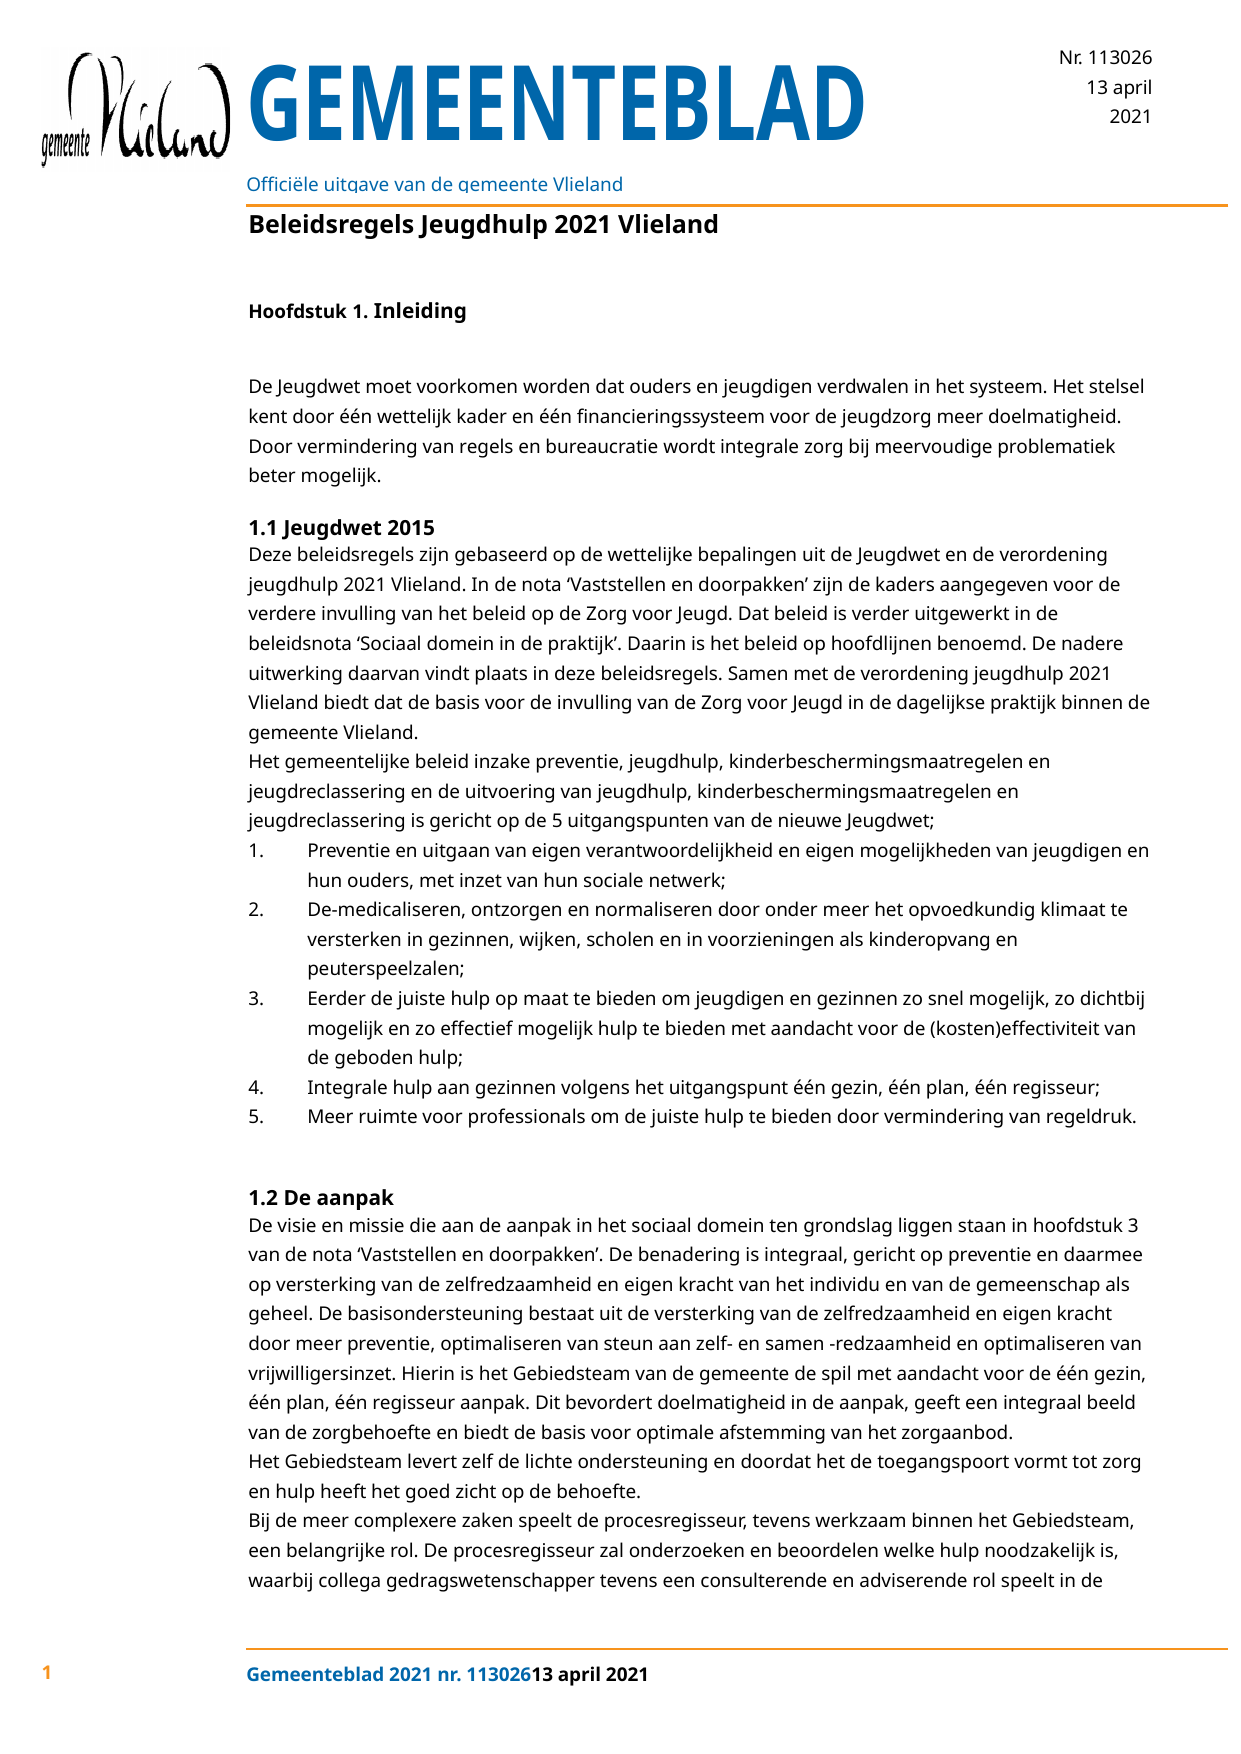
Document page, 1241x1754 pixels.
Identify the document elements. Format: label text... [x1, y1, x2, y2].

list Eerder de juiste hulp op maat te bieden om jeugdigen en gezinnen zo snel mogelijk, zo dichtbij mogelijk en zo effectief mogelijk hulp te bieden met aandacht voor de (kosten)effectiviteit van de geboden hulp; [248, 985, 1152, 1070]
picture [41, 47, 231, 172]
text Het Gebiedsteam levert zelf de lichte ondersteuning en doordat het de toegangspoort vormt tot zorg en hulp heeft het goed zicht op de behoefte. [248, 1448, 1152, 1504]
list Integrale hulp aan gezinnen volgens het uitgangspunt één gezin, één plan, één regisseur; [248, 1074, 1152, 1099]
list Meer ruimte voor professionals om de juiste hulp te bieden door vermindering van regeldruk. [248, 1103, 1152, 1129]
text Hoofdstuk 1. Inleiding [248, 296, 1152, 324]
text De visie en missie die aan de aanpak in het sociaal domein ten grondslag liggen staan in hoofdstuk 3 van de nota ‘Vaststellen en doorpakken’. De benadering is integraal, gericht op preventie en daarmee op versterking van de zelfredzaamheid en eigen kracht van het individu en van de gemeenschap als geheel. De basisondersteuning bestaat uit de versterking van de zelfredzaamheid en eigen kracht door meer preventie, optimaliseren van steun aan zelf- en samen -redzaamheid en optimaliseren van vrijwilligersinzet. Hierin is het Gebiedsteam van de gemeente de spil met aandacht voor de één gezin, één plan, één regisseur aanpak. Dit bevordert doelmatigheid in de aanpak, geeft een integraal beeld van de zorgbehoefte en biedt de basis voor optimale afstemming van het zorgaanbod. [248, 1212, 1152, 1445]
text Bij de meer complexere zaken speelt de procesregisseur, tevens werkzaam binnen het Gebiedsteam, een belangrijke rol. De procesregisseur zal onderzoeken en beoordelen welke hulp noodzakelijk is, waarbij collega gedragswetenschapper tevens een consulterende en adviserende rol speelt in de [248, 1508, 1152, 1593]
text 1.2 De aanpak [248, 1183, 1152, 1212]
text Deze beleidsregels zijn gebaseerd op de wettelijke bepalingen uit de Jeugdwet en de verordening jeugdhulp 2021 Vlieland. In de nota ‘Vaststellen en doorpakken’ zijn de kaders aangegeven voor de verdere invulling van het beleid op de Zorg voor Jeugd. Dat beleid is verder uitgewerkt in de beleidsnota ‘Sociaal domein in de praktijk’. Daarin is het beleid op hoofdlijnen benoemd. De nadere uitwerking daarvan vindt plaats in deze beleidsregels. Samen met de verordening jeugdhulp 2021 Vlieland biedt dat de basis voor de invulling van de Zorg voor Jeugd in de dagelijkse praktijk binnen de gemeente Vlieland. [248, 541, 1152, 744]
list De-medicaliseren, ontzorgen en normaliseren door onder meer het opvoedkundig klimaat te versterken in gezinnen, wijken, scholen en in voorzieningen als kinderopvang en peuterspeelzalen; [248, 896, 1152, 981]
text Beleidsregels Jeugdhulp 2021 Vlieland [248, 207, 1152, 241]
text Het gemeentelijke beleid inzake preventie, jeugdhulp, kinderbeschermingsmaatregelen en jeugdreclassering en de uitvoering van jeugdhulp, kinderbeschermingsmaatregelen en jeugdreclassering is gericht op de 5 uitgangspunten van de nieuwe Jeugdwet; [248, 748, 1152, 833]
list Preventie en uitgaan van eigen verantwoordelijkheid en eigen mogelijkheden van jeugdigen en hun ouders, met inzet van hun sociale netwerk; [248, 837, 1152, 892]
text De Jeugdwet moet voorkomen worden dat ouders en jeugdigen verdwalen in het systeem. Het stelsel kent door één wettelijk kader en één financieringssysteem voor de jeugdzorg meer doelmatigheid. Door vermindering van regels en bureaucratie wordt integrale zorg bij meervoudige problematiek beter mogelijk. [248, 374, 1152, 488]
text 1.1 Jeugdwet 2015 [248, 513, 1152, 541]
